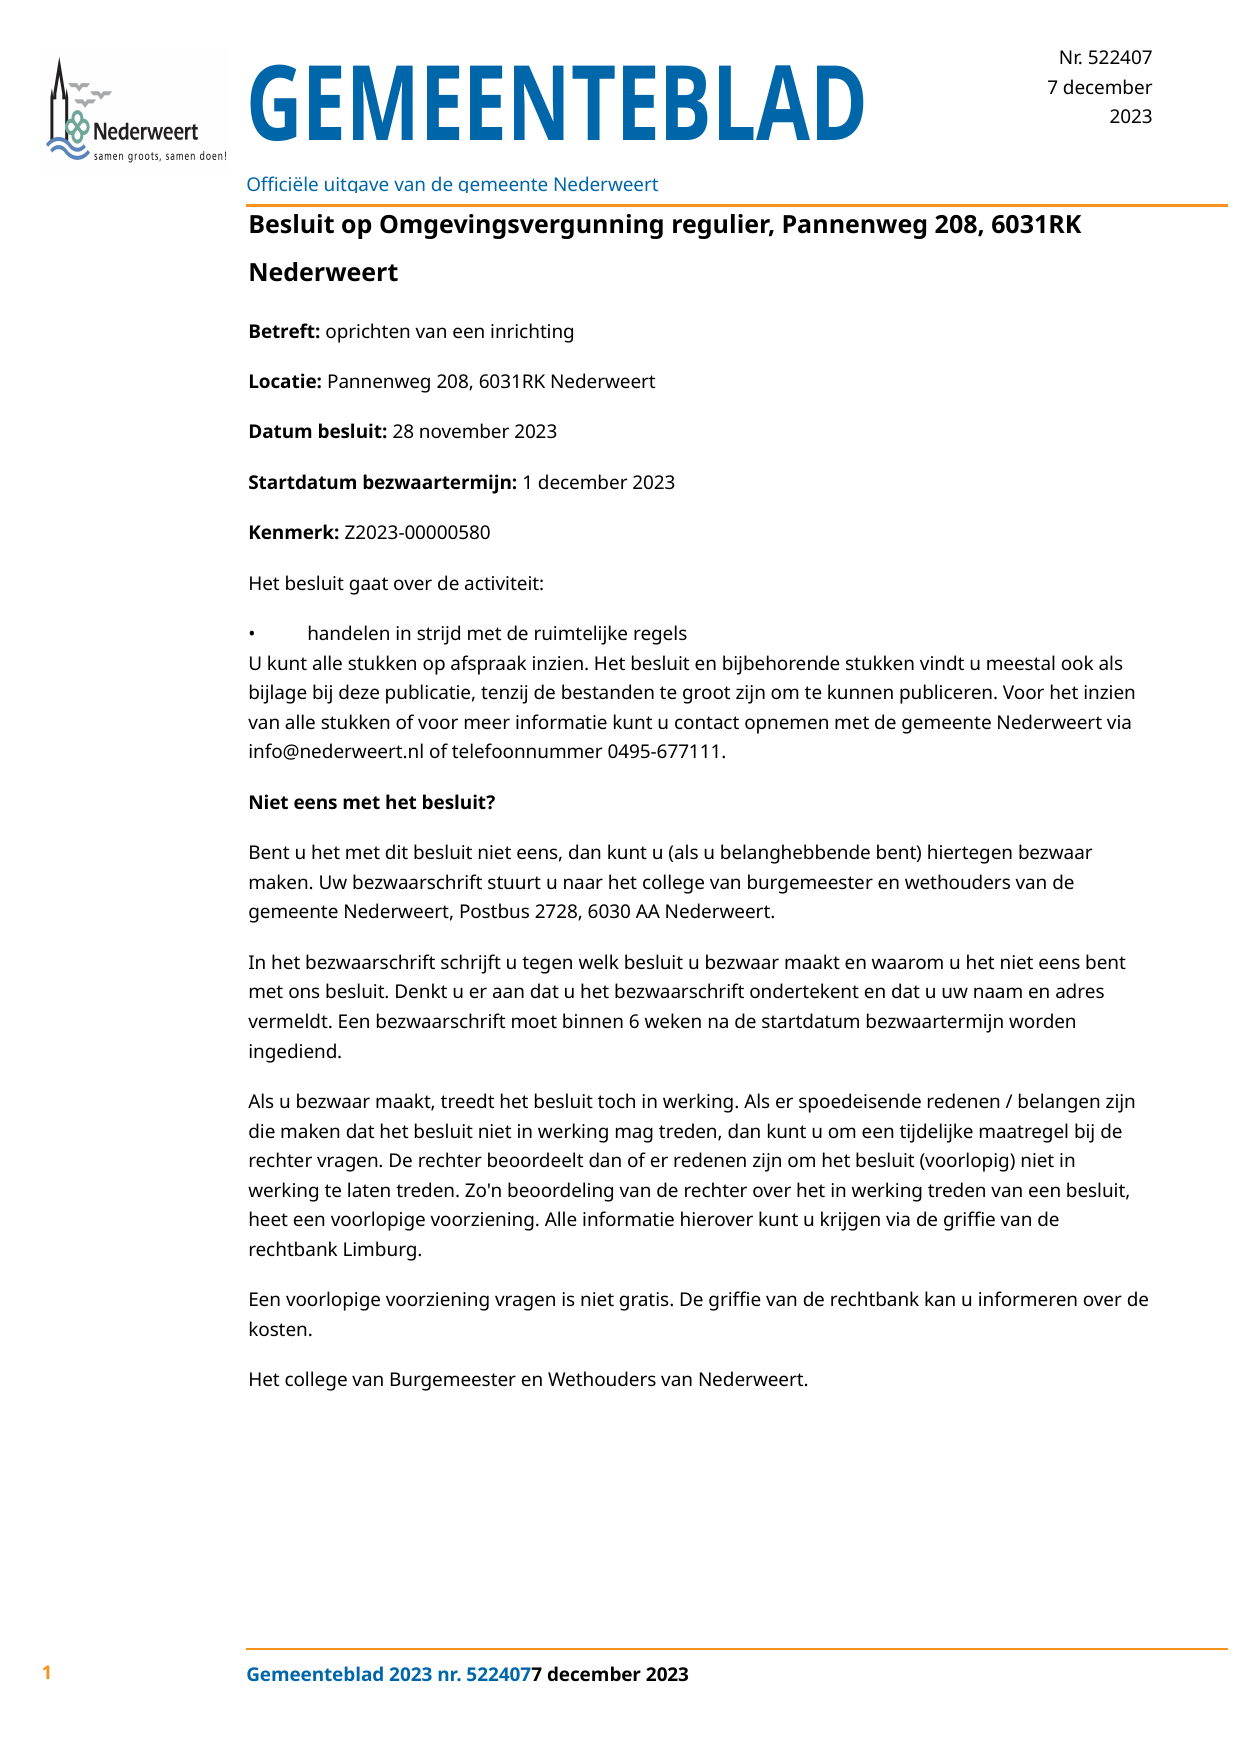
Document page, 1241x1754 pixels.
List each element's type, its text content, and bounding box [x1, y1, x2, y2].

text Kenmerk: Z2023-00000580 [248, 519, 1152, 545]
text Startdatum bezwaartermijn: 1 december 2023 [248, 469, 1152, 495]
text Een voorlopige voorziening vragen is niet gratis. De griffie van de rechtbank kan u informeren over de kosten. [248, 1287, 1152, 1342]
text Betreft: oprichten van een inrichting [248, 318, 1152, 344]
text Besluit op Omgevingsvergunning regulier, Pannenweg 208, 6031RK Nederweert [248, 207, 1152, 288]
text In het bezwaarschrift schrijft u tegen welk besluit u bezwaar maakt en waarom u het niet eens bent met ons besluit. Denkt u er aan dat u het bezwaarschrift ondertekent en dat u uw naam en adres vermeldt. Een bezwaarschrift moet binnen 6 weken na de startdatum bezwaartermijn worden ingediend. [248, 949, 1152, 1064]
text Als u bezwaar maakt, treedt het besluit toch in werking. Als er spoedeisende redenen / belangen zijn die maken dat het besluit niet in werking mag treden, dan kunt u om een tijdelijke maatregel bij de rechter vragen. De rechter beoordeelt dan of er redenen zijn om het besluit (voorlopig) niet in werking te laten treden. Zo'n beoordeling van de rechter over het in werking treden van een besluit, heet een voorlopige voorziening. Alle informatie hierover kunt u krijgen via de griffie van de rechtbank Limburg. [248, 1088, 1152, 1262]
text Het besluit gaat over de activiteit: [248, 570, 1152, 596]
text Datum besluit: 28 november 2023 [248, 419, 1152, 444]
text Het college van Burgemeester en Wethouders van Nederweert. [248, 1367, 1152, 1392]
text Locatie: Pannenweg 208, 6031RK Nederweert [248, 368, 1152, 394]
text Bent u het met dit besluit niet eens, dan kunt u (als u belanghebbende bent) hiertegen bezwaar maken. Uw bezwaarschrift stuurt u naar het college van burgemeester en wethouders van de gemeente Nederweert, Postbus 2728, 6030 AA Nederweert. [248, 839, 1152, 924]
list handelen in strijd met de ruimtelijke regels [248, 620, 1152, 646]
text U kunt alle stukken op afspraak inzien. Het besluit en bijbehorende stukken vindt u meestal ook als bijlage bij deze publicatie, tenzij de bestanden te groot zijn om te kunnen publiceren. Voor het inzien van alle stukken of voor meer informatie kunt u contact opnemen met de gemeente Nederweert via info@nederweert.nl of telefoonnummer 0495-677111. [248, 650, 1152, 764]
text Niet eens met het besluit? [248, 789, 1152, 815]
picture [41, 47, 231, 172]
